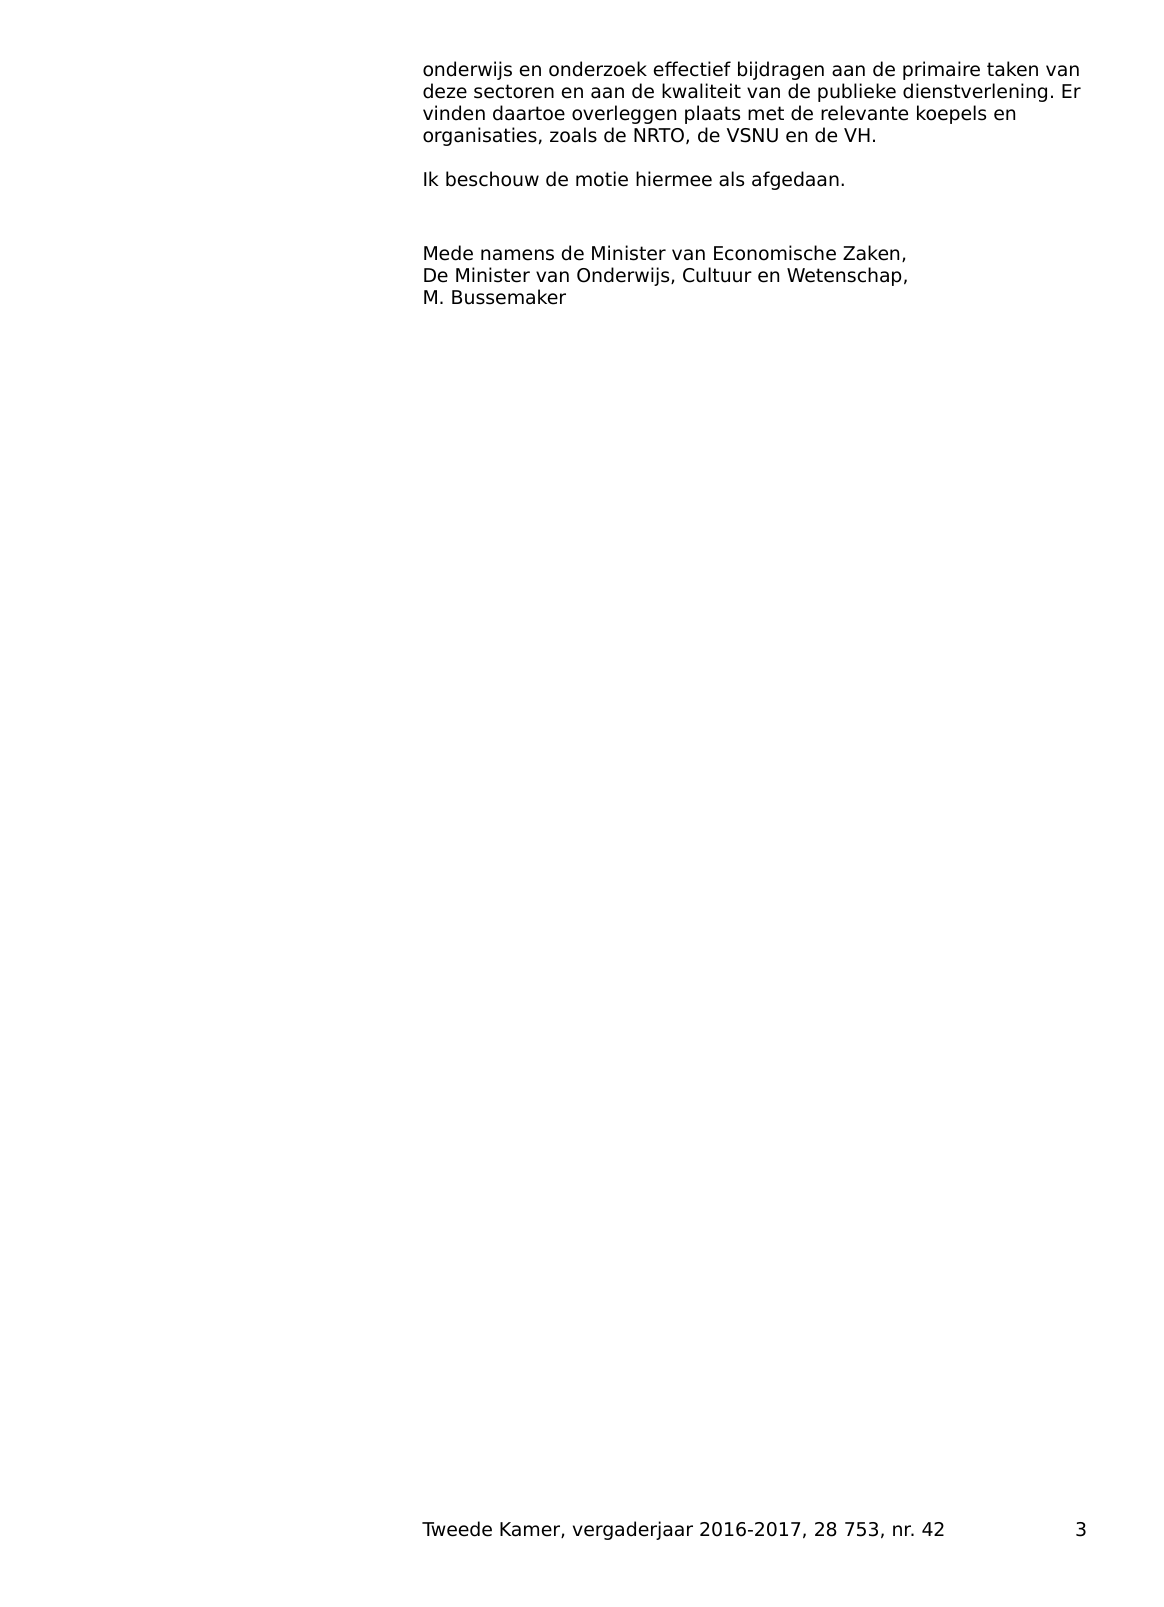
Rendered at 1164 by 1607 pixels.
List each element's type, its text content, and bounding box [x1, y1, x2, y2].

text Mede namens de Minister van Economische Zaken, De Minister van Onderwijs, Cultuur en Wetenschap, M. Bussemaker [422, 221, 1087, 309]
text Ik beschouw de motie hiermee als afgedaan. [422, 169, 1087, 191]
text onderwijs en onderzoek effectief bijdragen aan de primaire taken van deze sectoren en aan de kwaliteit van de publieke dienstverlening. Er vinden daartoe overleggen plaats met de relevante koepels en organisaties, zoals de NRTO, de VSNU en de VH. [422, 59, 1087, 147]
